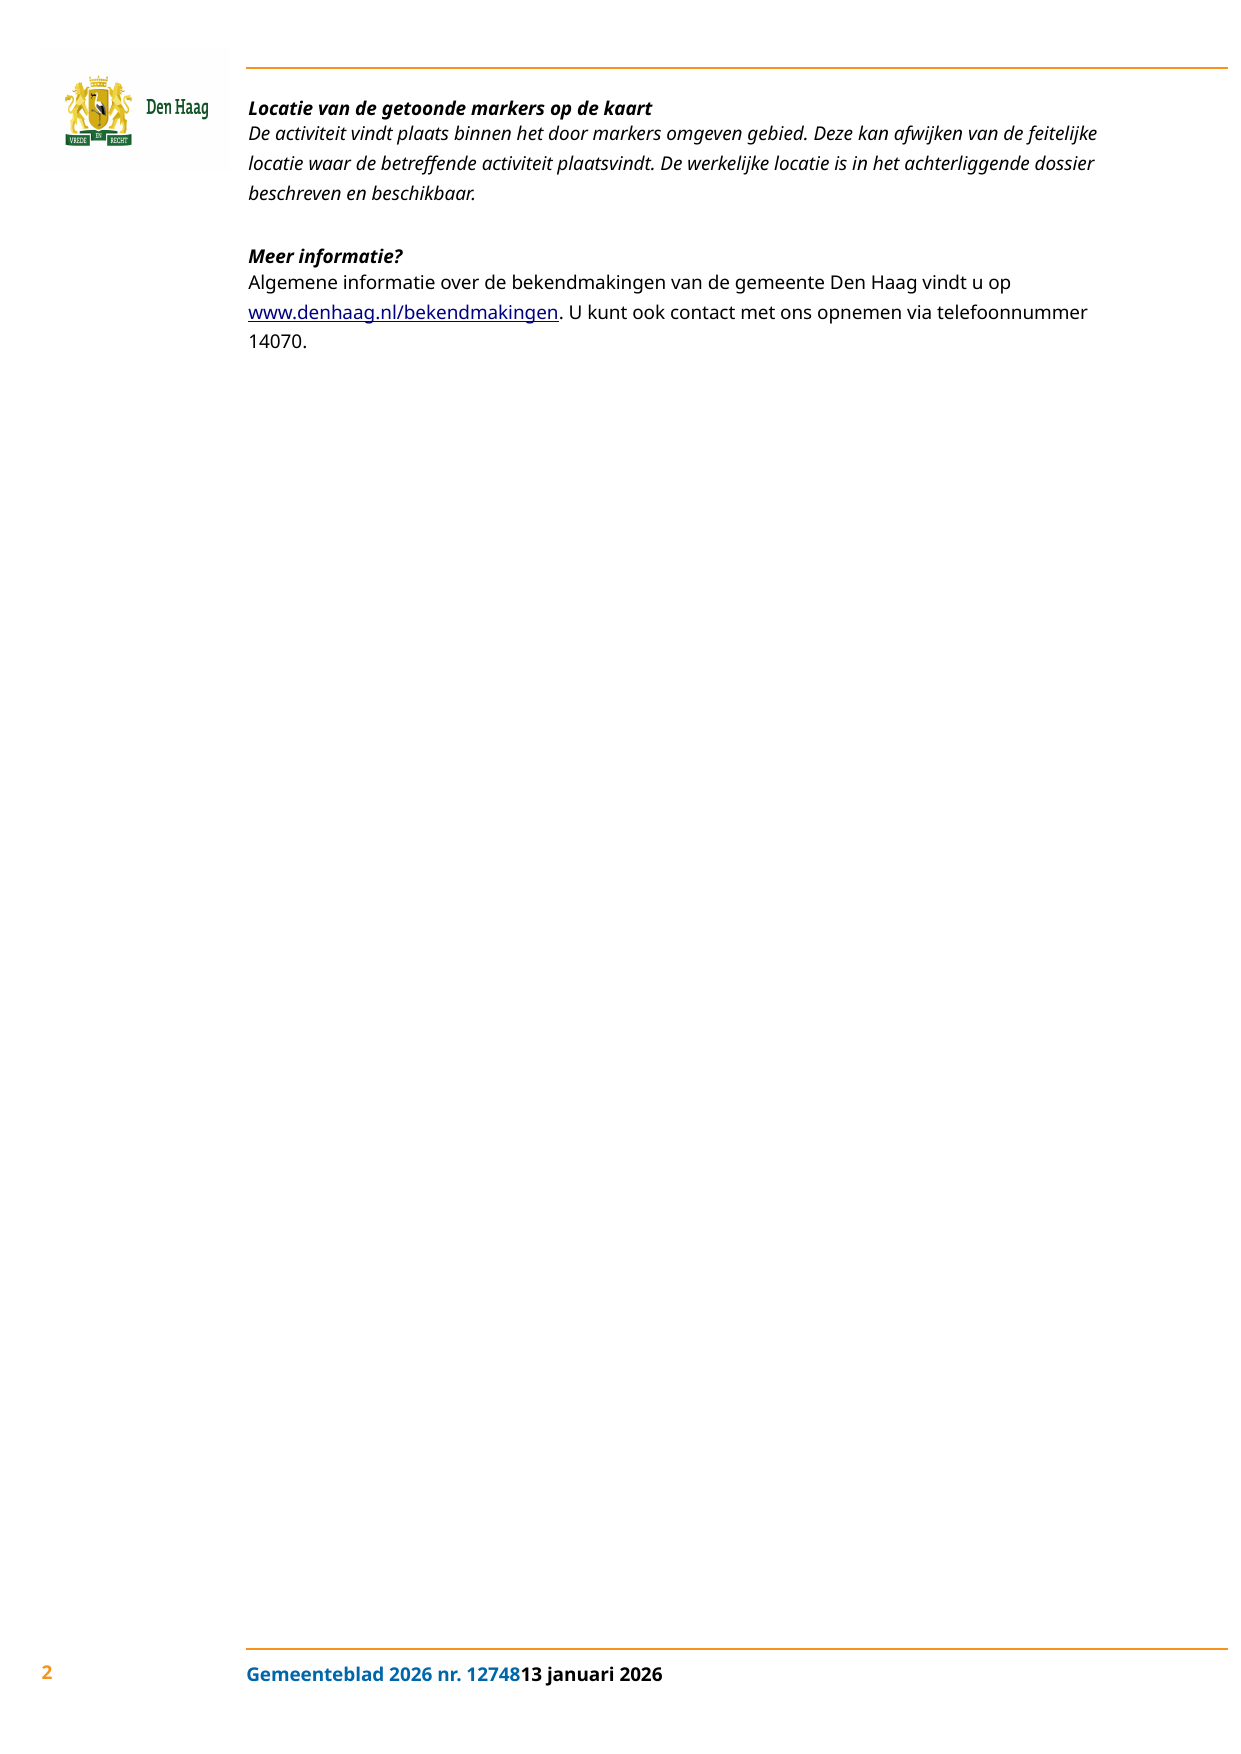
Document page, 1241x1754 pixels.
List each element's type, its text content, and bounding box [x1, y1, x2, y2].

text Meer informatie? [248, 244, 1152, 269]
text Algemene informatie over de bekendmakingen van de gemeente Den Haag vindt u op www.denhaag.nl/bekendmakingen. U kunt ook contact met ons opnemen via telefoonnummer 14070. [248, 269, 1152, 354]
text Locatie van de getoonde markers op de kaart [248, 95, 1152, 121]
text De activiteit vindt plaats binnen het door markers omgeven gebied. Deze kan afwijken van de feitelijke locatie waar de betreffende activiteit plaatsvindt. De werkelijke locatie is in het achterliggende dossier beschreven en beschikbaar. [248, 121, 1152, 205]
picture [41, 47, 231, 172]
